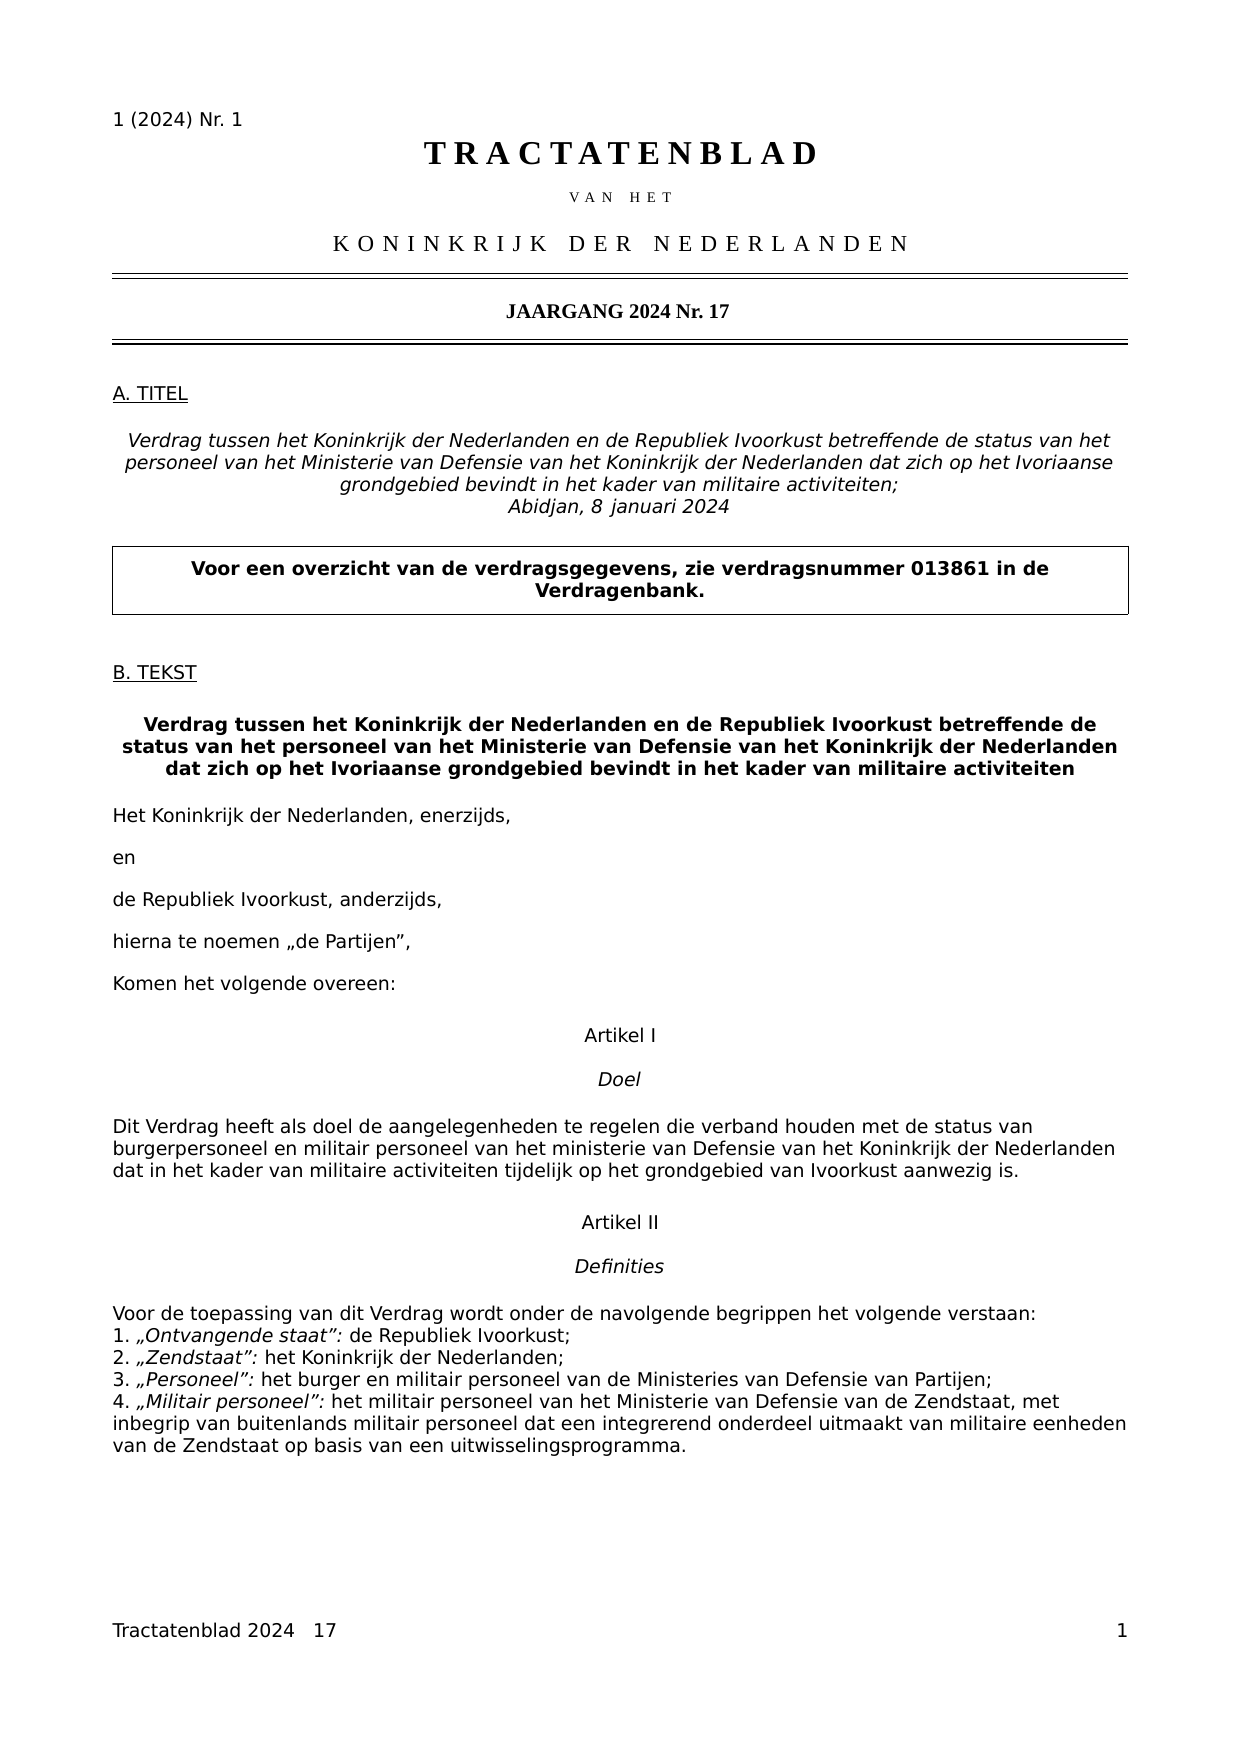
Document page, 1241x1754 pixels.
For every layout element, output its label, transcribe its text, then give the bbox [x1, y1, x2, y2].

text 2. „Zendstaat”: het Koninkrijk der Nederlanden; [112, 1347, 1128, 1369]
text 1. „Ontvangende staat”: de Republiek Ivoorkust; [112, 1325, 1128, 1347]
subtitle B. TEKST [112, 662, 1128, 684]
subtitle Verdrag tussen het Koninkrijk der Nederlanden en de Republiek Ivoorkust betreffende de status van het personeel van het Ministerie van Defensie van het Koninkrijk der Nederlanden dat zich op het Ivoriaanse grondgebied bevindt in het kader van militaire activiteiten [112, 714, 1128, 780]
text TRACTATENBLAD [112, 133, 1128, 172]
text VAN HET [112, 189, 1128, 206]
text JAARGANG 2024 Nr. 17 [112, 299, 1128, 323]
subtitle A. TITEL [112, 383, 1128, 405]
text Abidjan, 8 januari 2024 [112, 496, 1128, 518]
text 4. „Militair personeel”: het militair personeel van het Ministerie van Defensie van de Zendstaat, met inbegrip van buitenlands militair personeel dat een integrerend onderdeel uitmaakt van militaire eenheden van de Zendstaat op basis van een uitwisselingsprogramma. [112, 1391, 1128, 1457]
text KONINKRIJK DER NEDERLANDEN [112, 229, 1128, 256]
text hierna te noemen „de Partijen”, [112, 931, 1128, 953]
text Verdrag tussen het Koninkrijk der Nederlanden en de Republiek Ivoorkust betreffende de status van het personeel van het Ministerie van Defensie van het Koninkrijk der Nederlanden dat zich op het Ivoriaanse grondgebied bevindt in het kader van militaire activiteiten; [112, 430, 1128, 496]
text Het Koninkrijk der Nederlanden, enerzijds, [112, 805, 1128, 827]
text 1 (2024) Nr. 1 [112, 109, 1128, 131]
subtitle Artikel II Definities [112, 1212, 1128, 1278]
subtitle Artikel I Doel [112, 1025, 1128, 1091]
text de Republiek Ivoorkust, anderzijds, [112, 889, 1128, 911]
text en [112, 847, 1128, 869]
text Komen het volgende overeen: [112, 973, 1128, 995]
text 3. „Personeel”: het burger en militair personeel van de Ministeries van Defensie van Partijen; [112, 1369, 1128, 1391]
text Dit Verdrag heeft als doel de aangelegenheden te regelen die verband houden met de status van burgerpersoneel en militair personeel van het ministerie van Defensie van het Koninkrijk der Nederlanden dat in het kader van militaire activiteiten tijdelijk op het grondgebied van Ivoorkust aanwezig is. [112, 1116, 1128, 1182]
text Voor de toepassing van dit Verdrag wordt onder de navolgende begrippen het volgende verstaan: [112, 1303, 1128, 1325]
